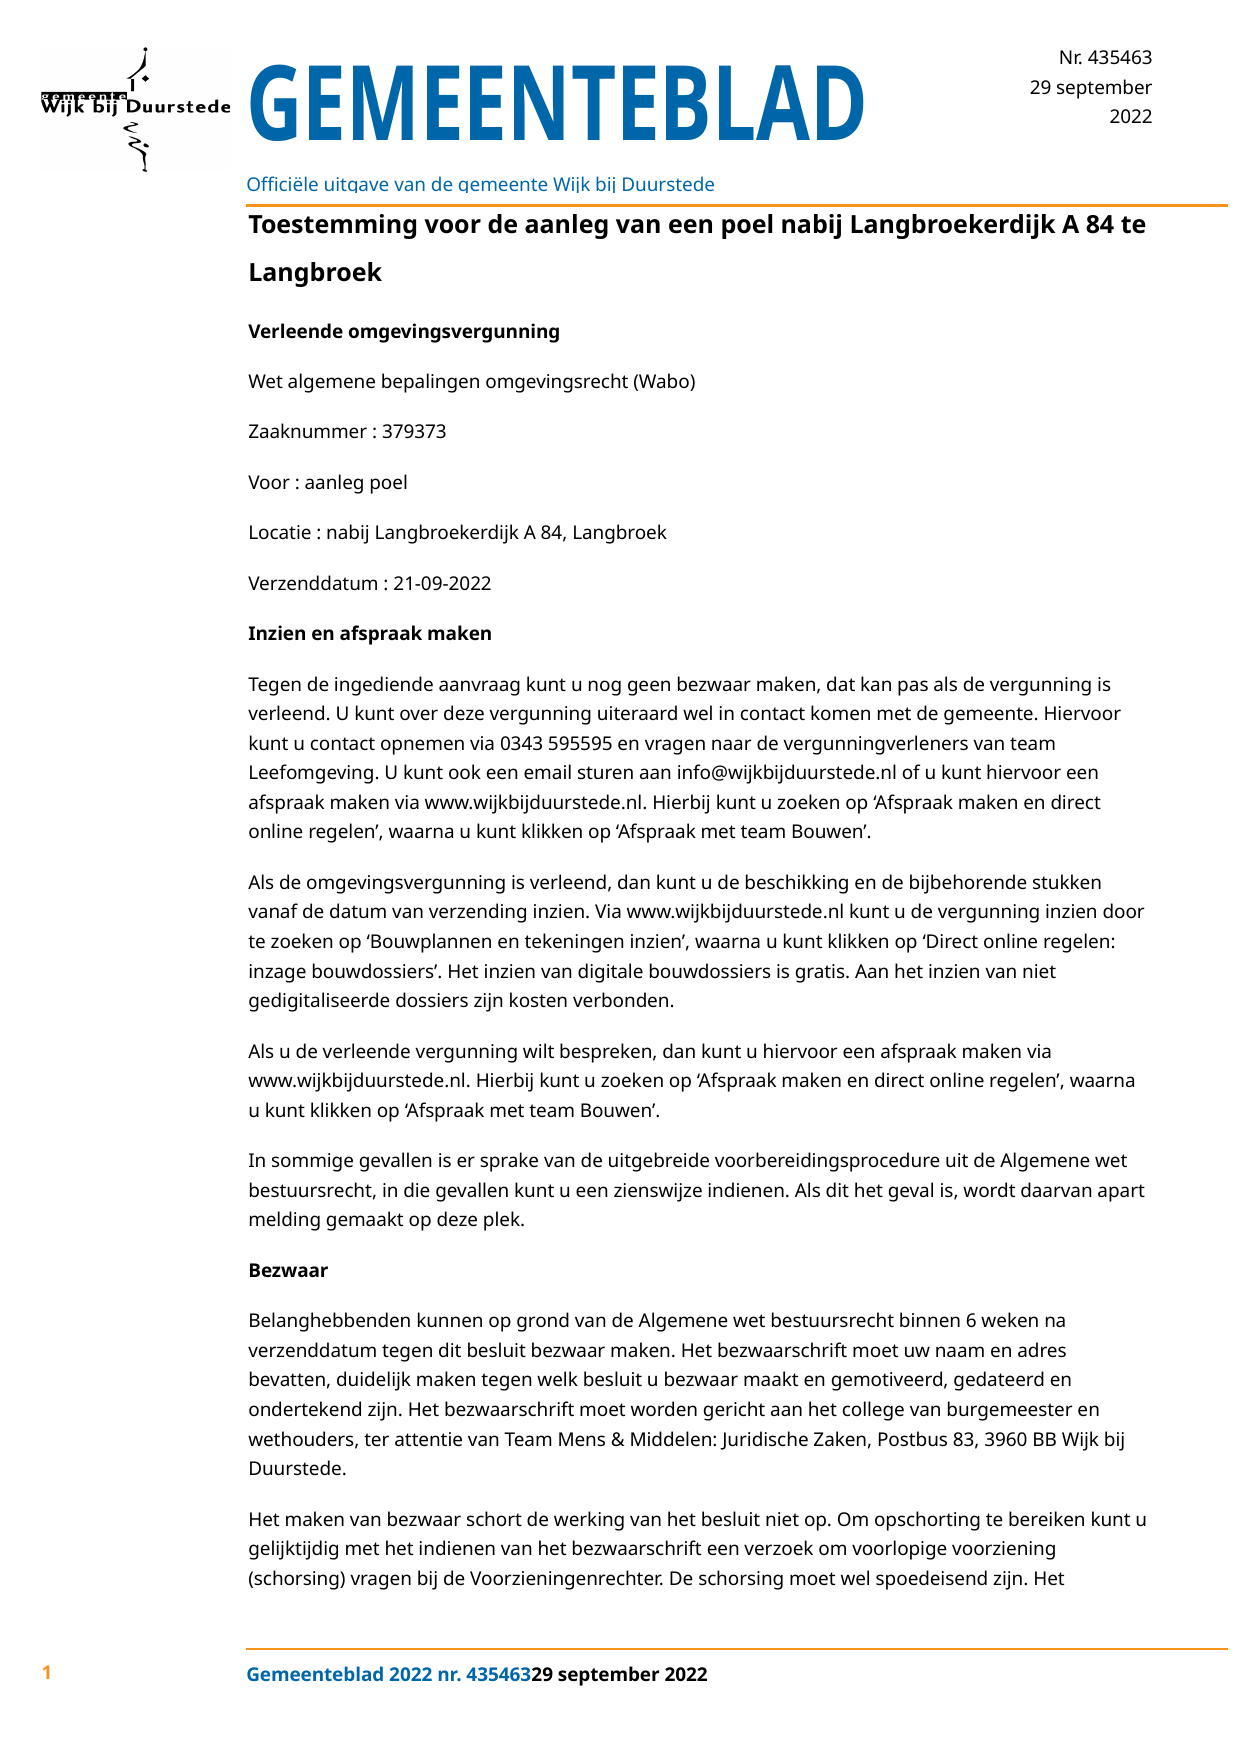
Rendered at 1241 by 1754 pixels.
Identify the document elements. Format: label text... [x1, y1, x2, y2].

text Verleende omgevingsvergunning [248, 318, 1152, 344]
text Als u de verleende vergunning wilt bespreken, dan kunt u hiervoor een afspraak maken via www.wijkbijduurstede.nl. Hierbij kunt u zoeken op ‘Afspraak maken en direct online regelen’, waarna u kunt klikken op ‘Afspraak met team Bouwen’. [248, 1038, 1152, 1123]
text Verzenddatum : 21-09-2022 [248, 570, 1152, 596]
text Bezwaar [248, 1257, 1152, 1283]
text Toestemming voor de aanleg van een poel nabij Langbroekerdijk A 84 te Langbroek [248, 207, 1152, 288]
text Voor : aanleg poel [248, 469, 1152, 495]
text Belanghebbenden kunnen op grond van de Algemene wet bestuursrecht binnen 6 weken na verzenddatum tegen dit besluit bezwaar maken. Het bezwaarschrift moet uw naam en adres bevatten, duidelijk maken tegen welk besluit u bezwaar maakt en gemotiveerd, gedateerd en ondertekend zijn. Het bezwaarschrift moet worden gericht aan het college van burgemeester en wethouders, ter attentie van Team Mens & Middelen: Juridische Zaken, Postbus 83, 3960 BB Wijk bij Duurstede. [248, 1307, 1152, 1481]
text Het maken van bezwaar schort de werking van het besluit niet op. Om opschorting te bereiken kunt u gelijktijdig met het indienen van het bezwaarschrift een verzoek om voorlopige voorziening (schorsing) vragen bij de Voorzieningenrechter. De schorsing moet wel spoedeisend zijn. Het [248, 1506, 1152, 1591]
text Wet algemene bepalingen omgevingsrecht (Wabo) [248, 368, 1152, 394]
text Zaaknummer : 379373 [248, 419, 1152, 444]
text Als de omgevingsvergunning is verleend, dan kunt u de beschikking en de bijbehorende stukken vanaf de datum van verzending inzien. Via www.wijkbijduurstede.nl kunt u de vergunning inzien door te zoeken op ‘Bouwplannen en tekeningen inzien’, waarna u kunt klikken op ‘Direct online regelen: inzage bouwdossiers’. Het inzien van digitale bouwdossiers is gratis. Aan het inzien van niet gedigitaliseerde dossiers zijn kosten verbonden. [248, 869, 1152, 1013]
text In sommige gevallen is er sprake van de uitgebreide voorbereidingsprocedure uit de Algemene wet bestuursrecht, in die gevallen kunt u een zienswijze indienen. Als dit het geval is, wordt daarvan apart melding gemaakt op deze plek. [248, 1147, 1152, 1232]
text Tegen de ingediende aanvraag kunt u nog geen bezwaar maken, dat kan pas als de vergunning is verleend. U kunt over deze vergunning uiteraard wel in contact komen met de gemeente. Hiervoor kunt u contact opnemen via 0343 595595 en vragen naar de vergunningverleners van team Leefomgeving. U kunt ook een email sturen aan info@wijkbijduurstede.nl of u kunt hiervoor een afspraak maken via www.wijkbijduurstede.nl. Hierbij kunt u zoeken op ‘Afspraak maken en direct online regelen’, waarna u kunt klikken op ‘Afspraak met team Bouwen’. [248, 671, 1152, 844]
text Inzien en afspraak maken [248, 620, 1152, 646]
picture [41, 47, 231, 172]
text Locatie : nabij Langbroekerdijk A 84, Langbroek [248, 519, 1152, 545]
